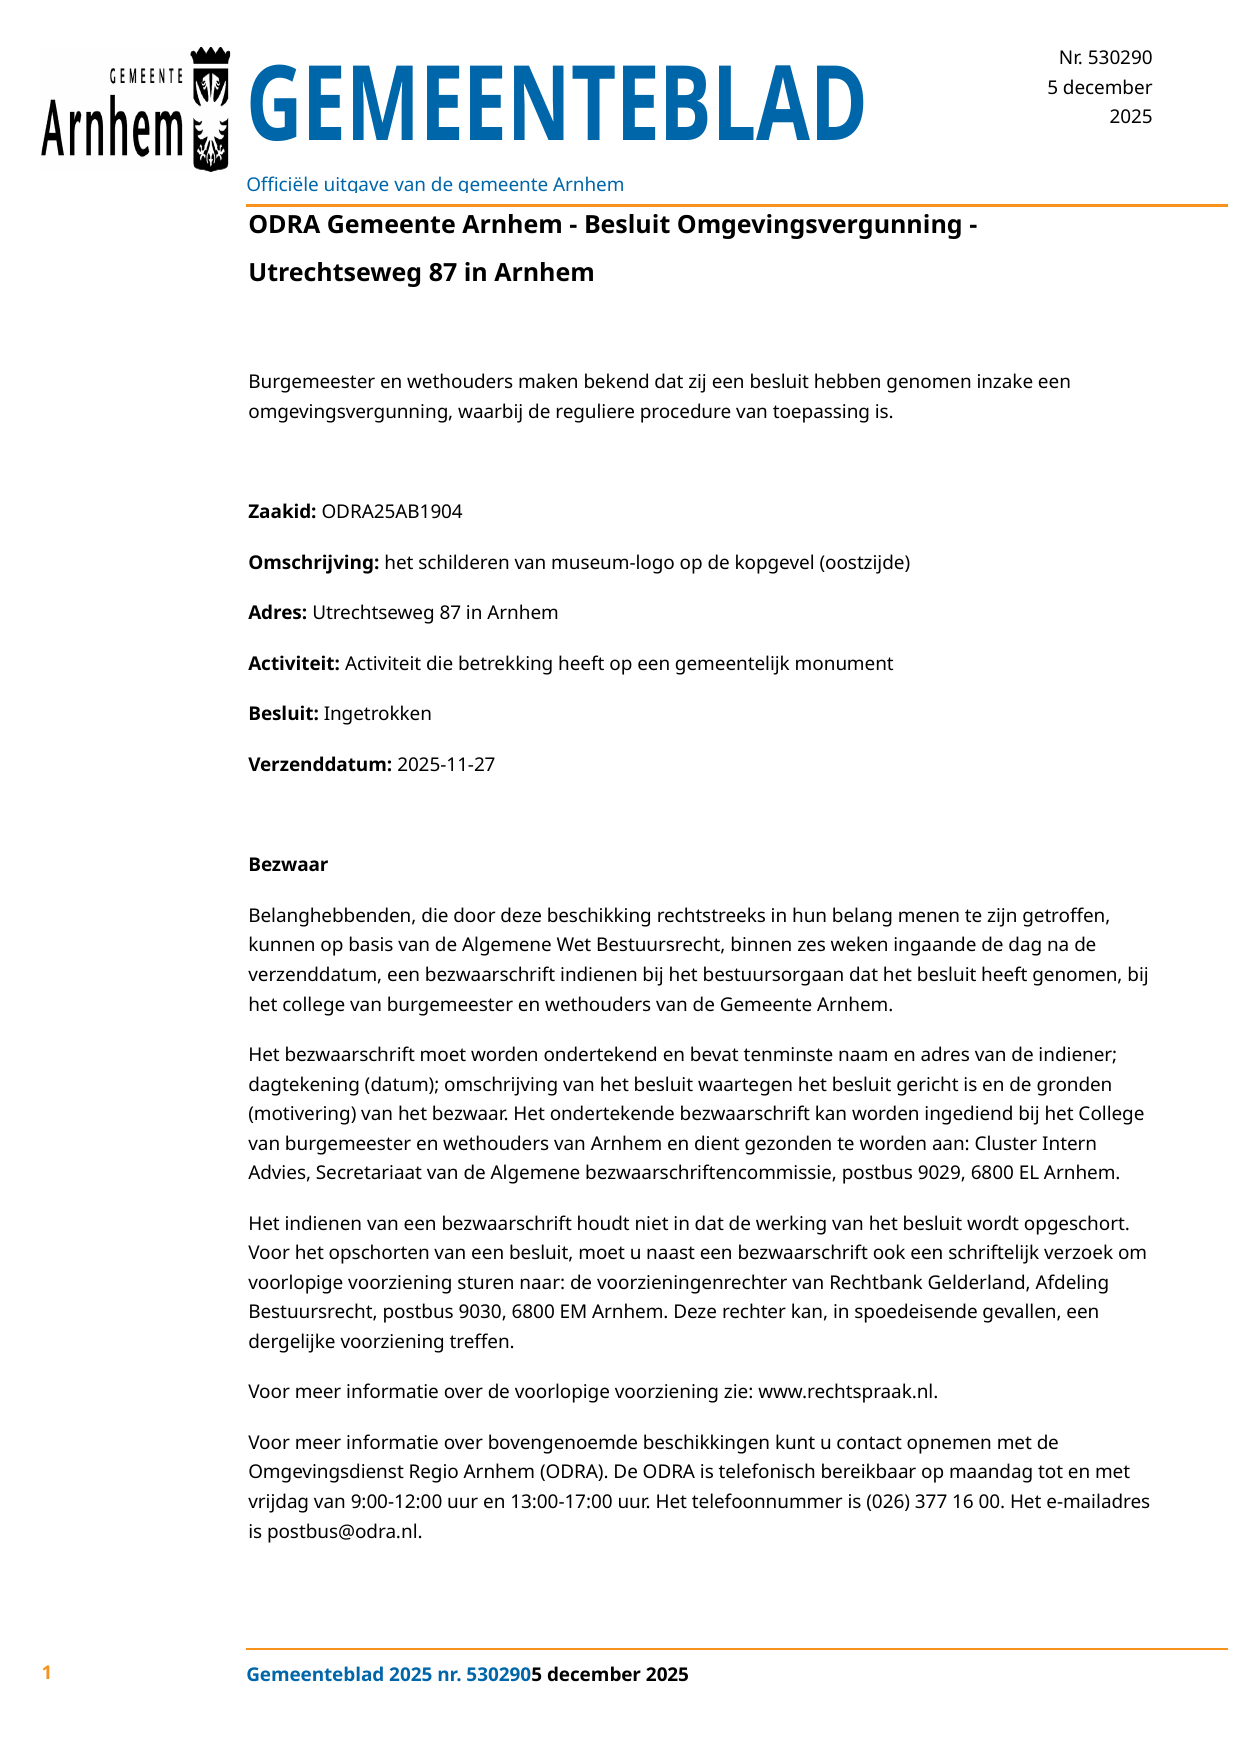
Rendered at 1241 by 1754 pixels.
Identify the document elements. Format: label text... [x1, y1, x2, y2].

text Het bezwaarschrift moet worden ondertekend en bevat tenminste naam en adres van de indiener; dagtekening (datum); omschrijving van het besluit waartegen het besluit gericht is en de gronden (motivering) van het bezwaar. Het ondertekende bezwaarschrift kan worden ingediend bij het College van burgemeester en wethouders van Arnhem en dient gezonden te worden aan: Cluster Intern Advies, Secretariaat van de Algemene bezwaarschriftencommissie, postbus 9029, 6800 EL Arnhem. [248, 1041, 1152, 1185]
text Voor meer informatie over de voorlopige voorziening zie: www.rechtspraak.nl. [248, 1379, 1152, 1404]
text Activiteit: Activiteit die betrekking heeft op een gemeentelijk monument [248, 650, 1152, 676]
text Burgemeester en wethouders maken bekend dat zij een besluit hebben genomen inzake een omgevingsvergunning, waarbij de reguliere procedure van toepassing is. [248, 368, 1152, 424]
text Voor meer informatie over bovengenoemde beschikkingen kunt u contact opnemen met de Omgevingsdienst Regio Arnhem (ODRA). De ODRA is telefonisch bereikbaar op maandag tot en met vrijdag van 9:00-12:00 uur en 13:00-17:00 uur. Het telefoonnummer is (026) 377 16 00. Het e-mailadres is postbus@odra.nl. [248, 1429, 1152, 1544]
text Belanghebbenden, die door deze beschikking rechtstreeks in hun belang menen te zijn getroffen, kunnen op basis van de Algemene Wet Bestuursrecht, binnen zes weken ingaande de dag na de verzenddatum, een bezwaarschrift indienen bij het bestuursorgaan dat het besluit heeft genomen, bij het college van burgemeester en wethouders van de Gemeente Arnhem. [248, 902, 1152, 1017]
text Zaakid: ODRA25AB1904 [248, 499, 1152, 524]
text Besluit: Ingetrokken [248, 700, 1152, 726]
text Adres: Utrechtseweg 87 in Arnhem [248, 599, 1152, 625]
text Omschrijving: het schilderen van museum-logo op de kopgevel (oostzijde) [248, 549, 1152, 575]
text Het indienen van een bezwaarschrift houdt niet in dat de werking van het besluit wordt opgeschort. Voor het opschorten van een besluit, moet u naast een bezwaarschrift ook een schriftelijk verzoek om voorlopige voorziening sturen naar: de voorzieningenrechter van Rechtbank Gelderland, Afdeling Bestuursrecht, postbus 9030, 6800 EM Arnhem. Deze rechter kan, in spoedeisende gevallen, een dergelijke voorziening treffen. [248, 1210, 1152, 1354]
text ODRA Gemeente Arnhem - Besluit Omgevingsvergunning - Utrechtseweg 87 in Arnhem [248, 207, 1152, 288]
text Verzenddatum: 2025-11-27 [248, 751, 1152, 777]
picture [41, 47, 231, 172]
text Bezwaar [248, 852, 1152, 877]
